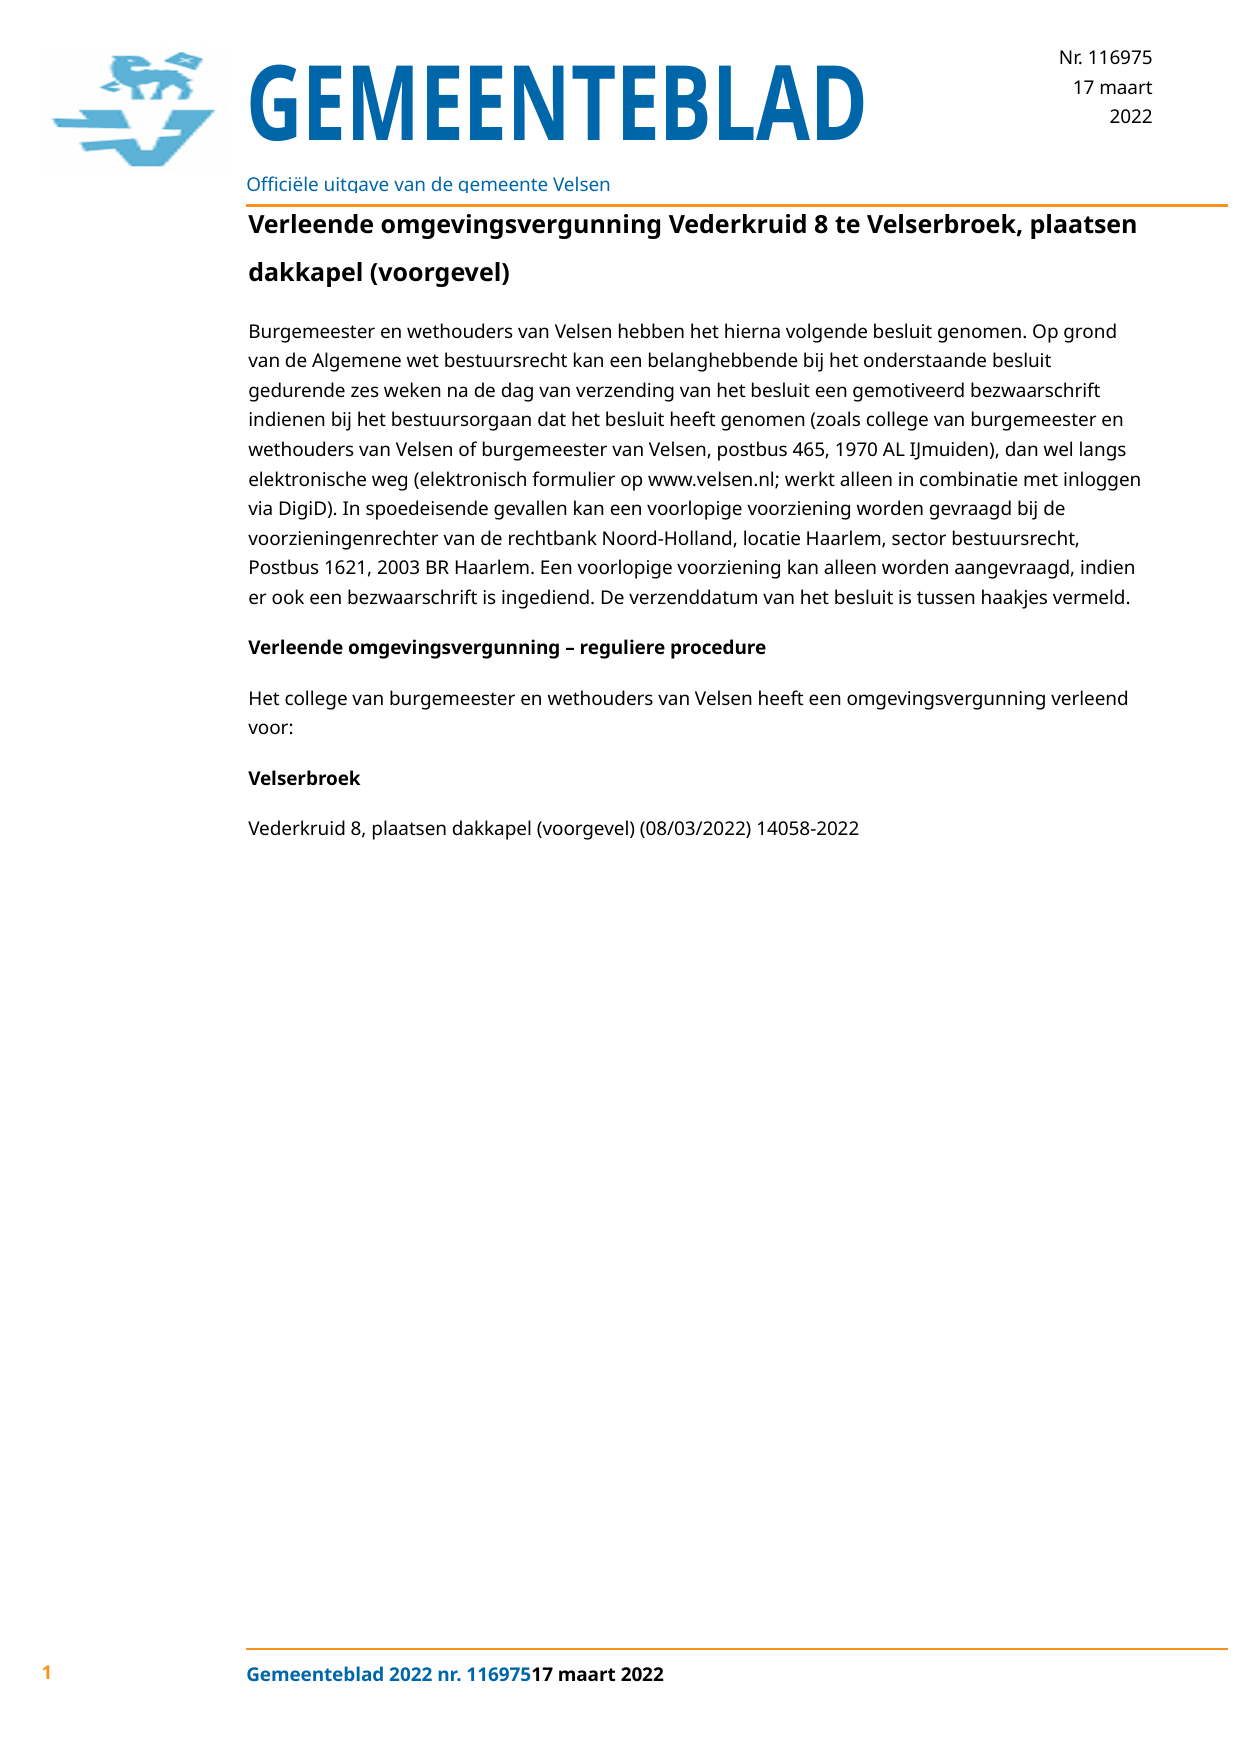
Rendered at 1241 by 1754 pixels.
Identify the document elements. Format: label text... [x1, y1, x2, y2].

text Het college van burgemeester en wethouders van Velsen heeft een omgevingsvergunning verleend voor: [248, 685, 1152, 740]
text Velserbroek [248, 765, 1152, 791]
text Vederkruid 8, plaatsen dakkapel (voorgevel) (08/03/2022) 14058-2022 [248, 815, 1152, 841]
text Verleende omgevingsvergunning Vederkruid 8 te Velserbroek, plaatsen dakkapel (voorgevel) [248, 207, 1152, 288]
text Burgemeester en wethouders van Velsen hebben het hierna volgende besluit genomen. Op grond van de Algemene wet bestuursrecht kan een belanghebbende bij het onderstaande besluit gedurende zes weken na de dag van verzending van het besluit een gemotiveerd bezwaarschrift indienen bij het bestuursorgaan dat het besluit heeft genomen (zoals college van burgemeester en wethouders van Velsen of burgemeester van Velsen, postbus 465, 1970 AL IJmuiden), dan wel langs elektronische weg (elektronisch formulier op www.velsen.nl; werkt alleen in combinatie met inloggen via DigiD). In spoedeisende gevallen kan een voorlopige voorziening worden gevraagd bij de voorzieningenrechter van de rechtbank Noord-Holland, locatie Haarlem, sector bestuursrecht, Postbus 1621, 2003 BR Haarlem. Een voorlopige voorziening kan alleen worden aangevraagd, indien er ook een bezwaarschrift is ingediend. De verzenddatum van het besluit is tussen haakjes vermeld. [248, 318, 1152, 610]
picture [41, 47, 231, 172]
text Verleende omgevingsvergunning – reguliere procedure [248, 634, 1152, 660]
